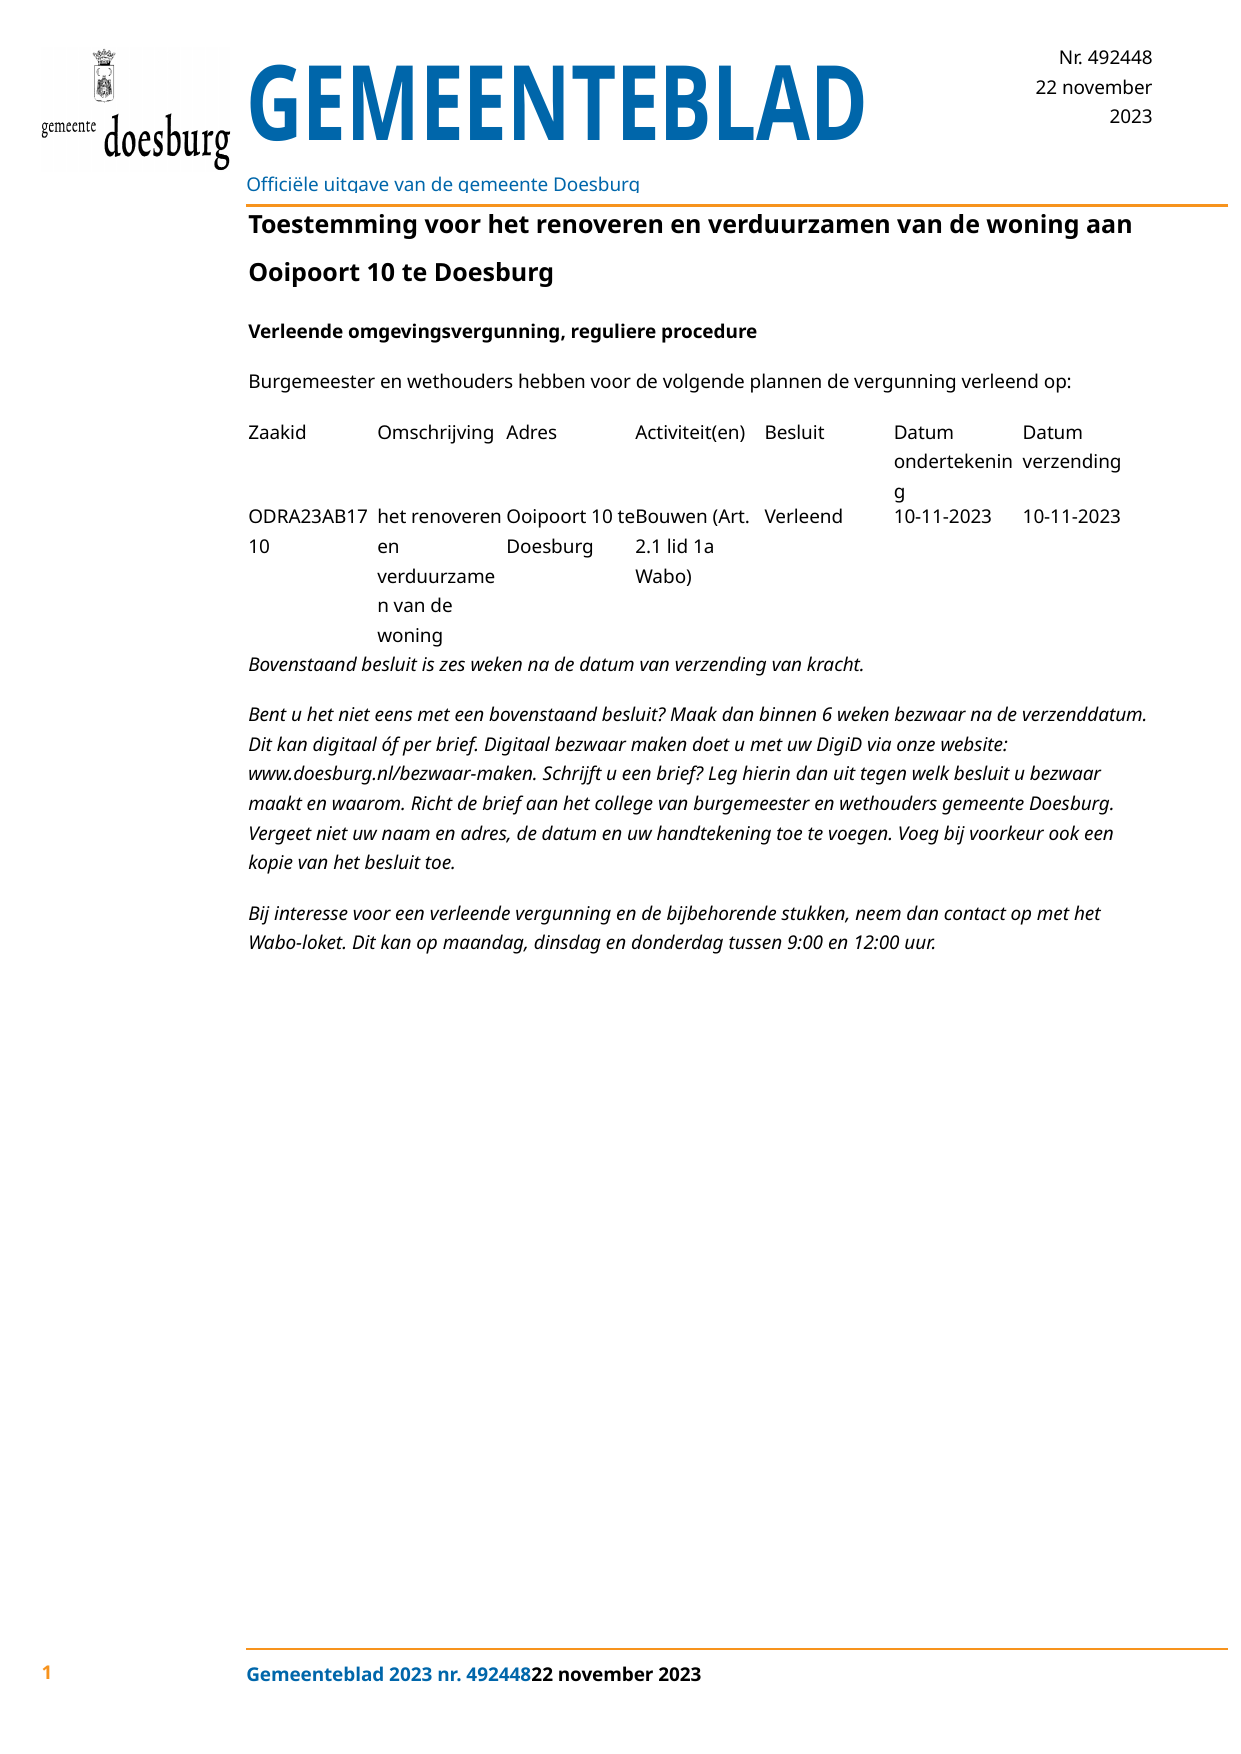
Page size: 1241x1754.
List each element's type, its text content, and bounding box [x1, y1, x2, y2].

text Bij interesse voor een verleende vergunning en de bijbehorende stukken, neem dan contact op met het Wabo-loket. Dit kan op maandag, dinsdag en donderdag tussen 9:00 en 12:00 uur. [248, 900, 1152, 955]
text Bent u het niet eens met een bovenstaand besluit? Maak dan binnen 6 weken bezwaar na de verzenddatum. Dit kan digitaal óf per brief. Digitaal bezwaar maken doet u met uw DigiD via onze website: www.doesburg.nl/bezwaar-maken. Schrijft u een brief? Leg hierin dan uit tegen welk besluit u bezwaar maakt en waarom. Richt de brief aan het college van burgemeester en wethouders gemeente Doesburg. Vergeet niet uw naam en adres, de datum en uw handtekening toe te voegen. Voeg bij voorkeur ook een kopie van het besluit toe. [248, 701, 1152, 875]
table_cell Bouwen (Art. 2.1 lid 1a Wabo) [635, 504, 764, 648]
table_header Datum verzending [1023, 419, 1152, 504]
text Bovenstaand besluit is zes weken na de datum van verzending van kracht. [248, 651, 1152, 677]
table_header Activiteit(en) [635, 419, 764, 504]
table_cell Verleend [764, 504, 893, 648]
table_header Besluit [764, 419, 893, 504]
text Toestemming voor het renoveren en verduurzamen van de woning aan Ooipoort 10 te Doesburg [248, 207, 1152, 288]
table_cell 10-11-2023 [894, 504, 1022, 648]
table_cell ODRA23AB1710 [248, 504, 377, 648]
table_cell 10-11-2023 [1023, 504, 1152, 648]
text Burgemeester en wethouders hebben voor de volgende plannen de vergunning verleend op: [248, 368, 1152, 394]
table_header Datum ondertekening [894, 419, 1022, 504]
table_header Omschrijving [377, 419, 506, 504]
text Verleende omgevingsvergunning, reguliere procedure [248, 318, 1152, 344]
table_cell Ooipoort 10 te Doesburg [506, 504, 635, 648]
picture [41, 47, 231, 172]
table_header Adres [506, 419, 635, 504]
table_header Zaakid [248, 419, 377, 504]
table_cell het renoveren en verduurzamen van de woning [377, 504, 506, 648]
